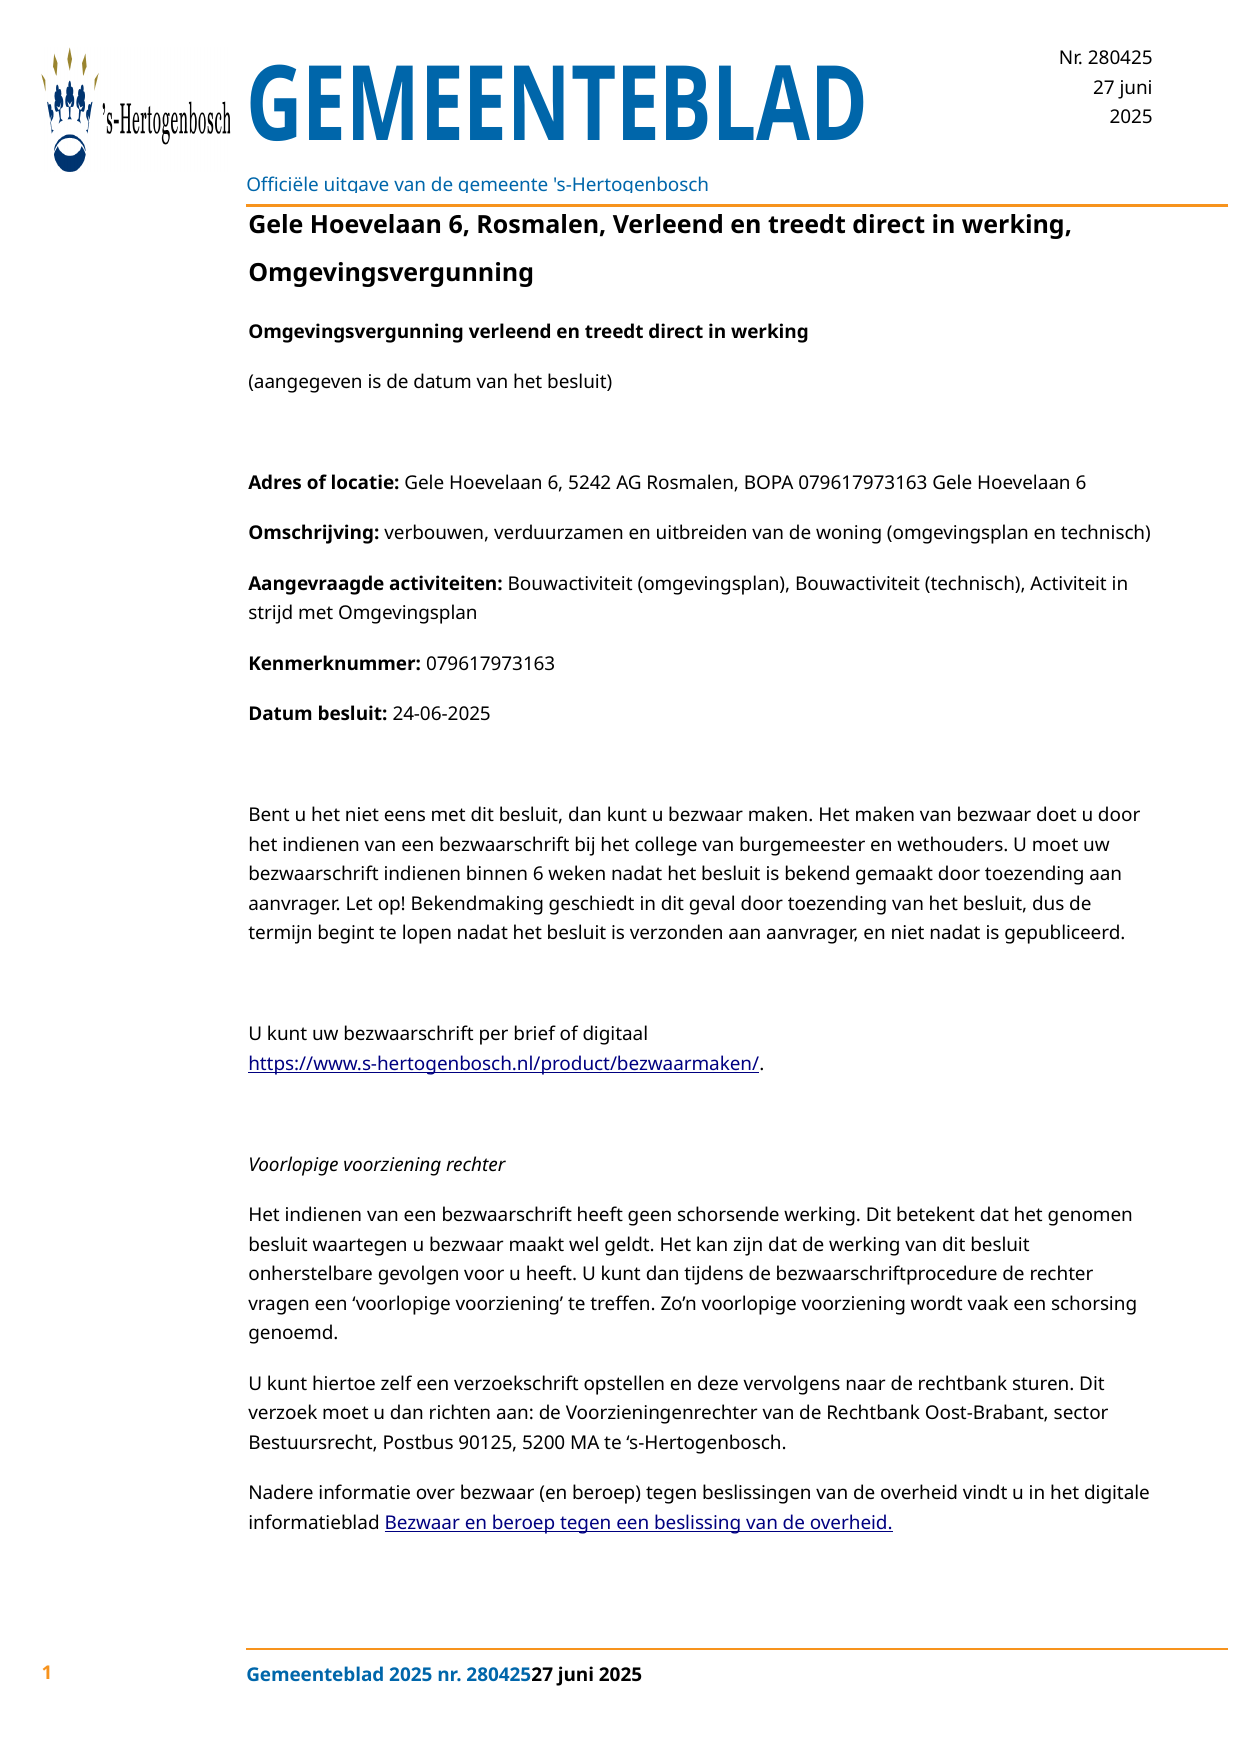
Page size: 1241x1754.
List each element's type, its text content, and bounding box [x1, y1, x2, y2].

text U kunt uw bezwaarschrift per brief of digitaal https://www.s-hertogenbosch.nl/product/bezwaarmaken/. [248, 1020, 1152, 1076]
picture [41, 47, 231, 172]
text U kunt hiertoe zelf een verzoekschrift opstellen en deze vervolgens naar de rechtbank sturen. Dit verzoek moet u dan richten aan: de Voorzieningenrechter van de Rechtbank Oost-Brabant, sector Bestuursrecht, Postbus 90125, 5200 MA te ‘s-Hertogenbosch. [248, 1370, 1152, 1455]
text Kenmerknummer: 079617973163 [248, 650, 1152, 676]
text Omgevingsvergunning verleend en treedt direct in werking [248, 318, 1152, 344]
text Gele Hoevelaan 6, Rosmalen, Verleend en treedt direct in werking, Omgevingsvergunning [248, 207, 1152, 288]
text Omschrijving: verbouwen, verduurzamen en uitbreiden van de woning (omgevingsplan en technisch) [248, 519, 1152, 545]
text Datum besluit: 24-06-2025 [248, 700, 1152, 726]
text Voorlopige voorziening rechter [248, 1151, 1152, 1177]
text Aangevraagde activiteiten: Bouwactiviteit (omgevingsplan), Bouwactiviteit (technisch), Activiteit in strijd met Omgevingsplan [248, 570, 1152, 625]
text Nadere informatie over bezwaar (en beroep) tegen beslissingen van de overheid vindt u in het digitale informatieblad Bezwaar en beroep tegen een beslissing van de overheid. [248, 1479, 1152, 1535]
text Bent u het niet eens met dit besluit, dan kunt u bezwaar maken. Het maken van bezwaar doet u door het indienen van een bezwaarschrift bij het college van burgemeester en wethouders. U moet uw bezwaarschrift indienen binnen 6 weken nadat het besluit is bekend gemaakt door toezending aan aanvrager. Let op! Bekendmaking geschiedt in dit geval door toezending van het besluit, dus de termijn begint te lopen nadat het besluit is verzonden aan aanvrager, en niet nadat is gepubliceerd. [248, 801, 1152, 945]
text Adres of locatie: Gele Hoevelaan 6, 5242 AG Rosmalen, BOPA 079617973163 Gele Hoevelaan 6 [248, 469, 1152, 495]
text (aangegeven is de datum van het besluit) [248, 368, 1152, 394]
text Het indienen van een bezwaarschrift heeft geen schorsende werking. Dit betekent dat het genomen besluit waartegen u bezwaar maakt wel geldt. Het kan zijn dat de werking van dit besluit onherstelbare gevolgen voor u heeft. U kunt dan tijdens de bezwaarschriftprocedure de rechter vragen een ‘voorlopige voorziening’ te treffen. Zo’n voorlopige voorziening wordt vaak een schorsing genoemd. [248, 1201, 1152, 1345]
